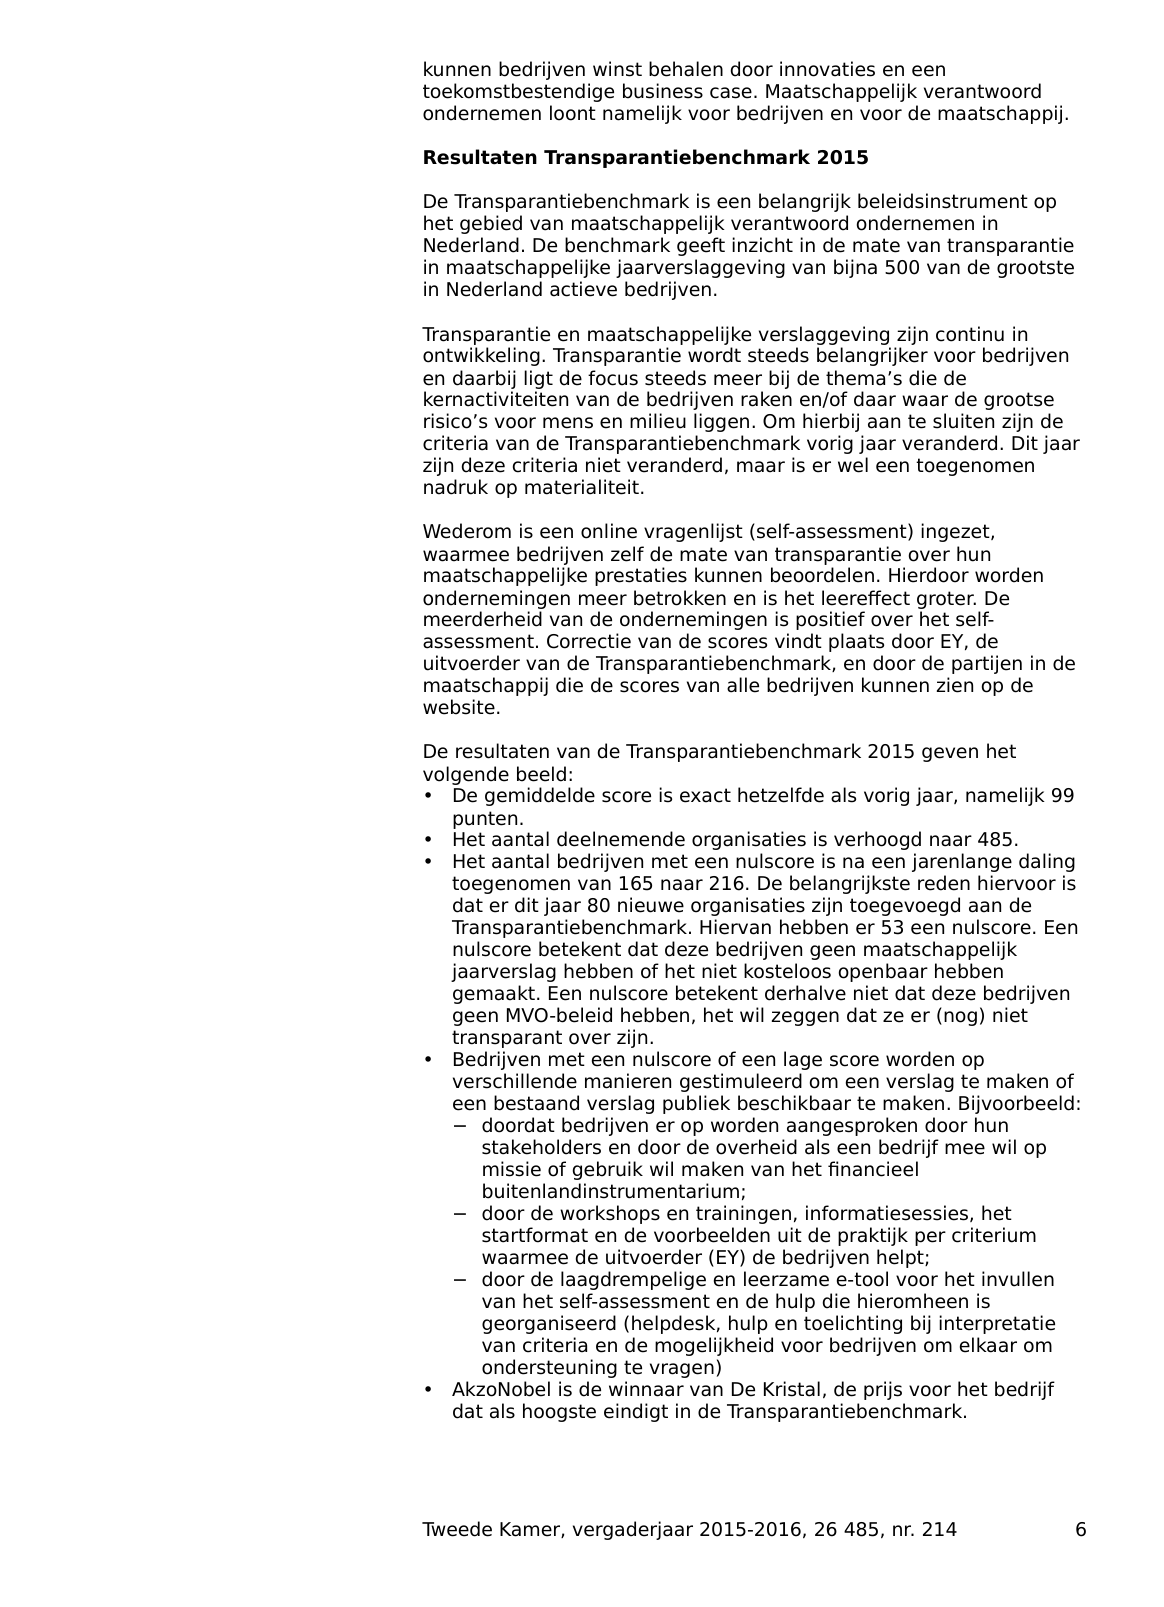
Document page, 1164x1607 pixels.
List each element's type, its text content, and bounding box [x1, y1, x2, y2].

text De resultaten van de Transparantiebenchmark 2015 geven het volgende beeld: [422, 741, 1087, 785]
text − door de workshops en trainingen, informatiesessies, het startformat en de voorbeelden uit de praktijk per criterium waarmee de uitvoerder (EY) de bedrijven helpt; [452, 1203, 1087, 1269]
text − door de laagdrempelige en leerzame e-tool voor het invullen van het self-assessment en de hulp die hieromheen is georganiseerd (helpdesk, hulp en toelichting bij interpretatie van criteria en de mogelijkheid voor bedrijven om elkaar om ondersteuning te vragen) [452, 1269, 1087, 1379]
text − doordat bedrijven er op worden aangesproken door hun stakeholders en door de overheid als een bedrijf mee wil op missie of gebruik wil maken van het financieel buitenlandinstrumentarium; [452, 1115, 1087, 1203]
text • Het aantal bedrijven met een nulscore is na een jarenlange daling toegenomen van 165 naar 216. De belangrijkste reden hiervoor is dat er dit jaar 80 nieuwe organisaties zijn toegevoegd aan de Transparantiebenchmark. Hiervan hebben er 53 een nulscore. Een nulscore betekent dat deze bedrijven geen maatschappelijk jaarverslag hebben of het niet kosteloos openbaar hebben gemaakt. Een nulscore betekent derhalve niet dat deze bedrijven geen MVO-beleid hebben, het wil zeggen dat ze er (nog) niet transparant over zijn. [422, 851, 1087, 1049]
subtitle Resultaten Transparantiebenchmark 2015 [422, 147, 1087, 169]
text Transparantie en maatschappelijke verslaggeving zijn continu in ontwikkeling. Transparantie wordt steeds belangrijker voor bedrijven en daarbij ligt de focus steeds meer bij de thema’s die de kernactiviteiten van de bedrijven raken en/of daar waar de grootse risico’s voor mens en milieu liggen. Om hierbij aan te sluiten zijn de criteria van de Transparantiebenchmark vorig jaar veranderd. Dit jaar zijn deze criteria niet veranderd, maar is er wel een toegenomen nadruk op materialiteit. [422, 323, 1087, 499]
text • Bedrijven met een nulscore of een lage score worden op verschillende manieren gestimuleerd om een verslag te maken of een bestaand verslag publiek beschikbaar te maken. Bijvoorbeeld: [422, 1049, 1087, 1115]
text • AkzoNobel is de winnaar van De Kristal, de prijs voor het bedrijf dat als hoogste eindigt in de Transparantiebenchmark. [422, 1379, 1087, 1423]
text kunnen bedrijven winst behalen door innovaties en een toekomstbestendige business case. Maatschappelijk verantwoord ondernemen loont namelijk voor bedrijven en voor de maatschappij. [422, 59, 1087, 125]
text • De gemiddelde score is exact hetzelfde als vorig jaar, namelijk 99 punten. [422, 785, 1087, 829]
text De Transparantiebenchmark is een belangrijk beleidsinstrument op het gebied van maatschappelijk verantwoord ondernemen in Nederland. De benchmark geeft inzicht in de mate van transparantie in maatschappelijke jaarverslaggeving van bijna 500 van de grootste in Nederland actieve bedrijven. [422, 191, 1087, 301]
text • Het aantal deelnemende organisaties is verhoogd naar 485. [422, 829, 1087, 851]
text Wederom is een online vragenlijst (self-assessment) ingezet, waarmee bedrijven zelf de mate van transparantie over hun maatschappelijke prestaties kunnen beoordelen. Hierdoor worden ondernemingen meer betrokken en is het leereffect groter. De meerderheid van de ondernemingen is positief over het self-assessment. Correctie van de scores vindt plaats door EY, de uitvoerder van de Transparantiebenchmark, en door de partijen in de maatschappij die de scores van alle bedrijven kunnen zien op de website. [422, 521, 1087, 719]
